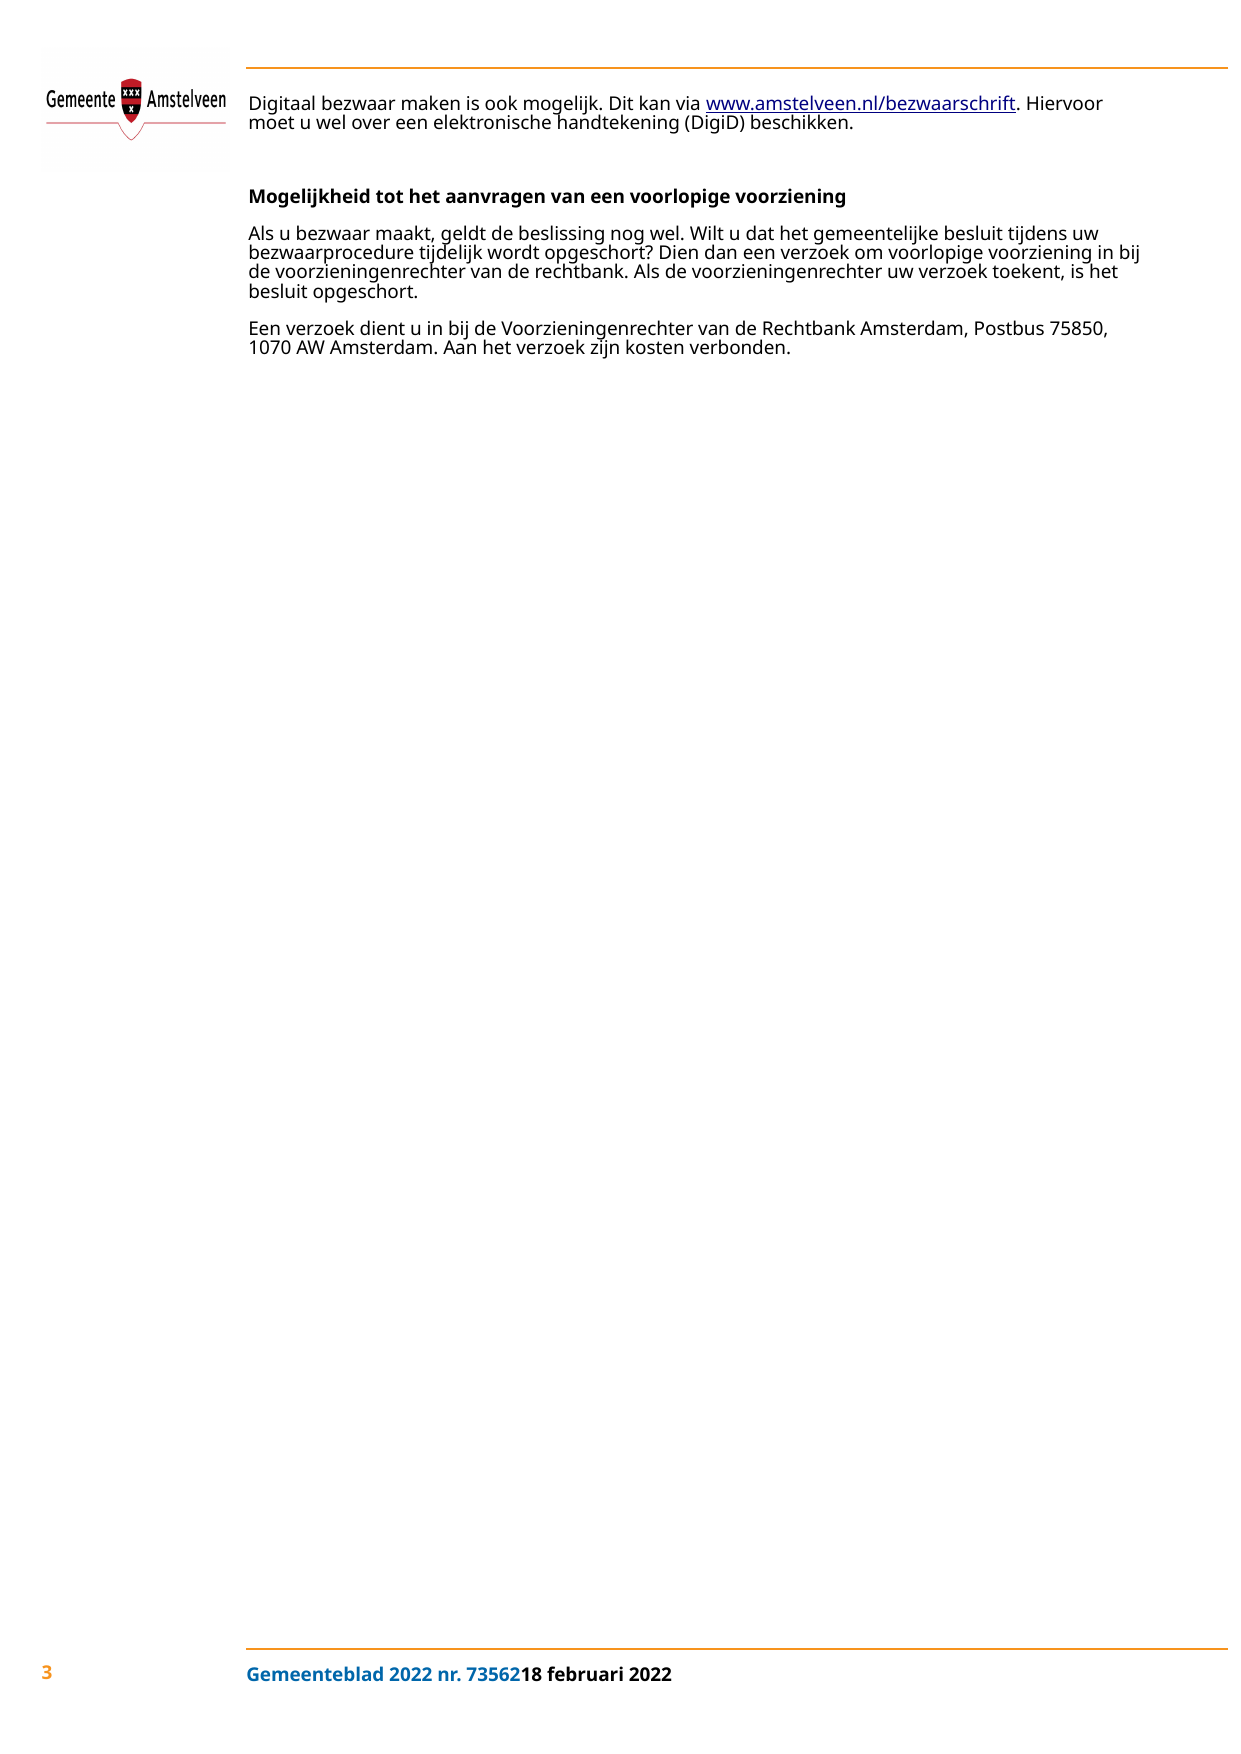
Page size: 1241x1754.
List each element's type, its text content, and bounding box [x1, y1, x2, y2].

text Een verzoek dient u in bij de Voorzieningenrechter van de Rechtbank Amsterdam, Postbus 75850, 1070 AW Amsterdam. Aan het verzoek zijn kosten verbonden. [248, 320, 1152, 358]
text Als u bezwaar maakt, geldt de beslissing nog wel. Wilt u dat het gemeentelijke besluit tijdens uw bezwaarprocedure tijdelijk wordt opgeschort? Dien dan een verzoek om voorlopige voorziening in bij de voorzieningenrechter van de rechtbank. Als de voorzieningenrechter uw verzoek toekent, is het besluit opgeschort. [248, 225, 1152, 302]
text Mogelijkheid tot het aanvragen van een voorlopige voorziening [248, 188, 1152, 207]
text Digitaal bezwaar maken is ook mogelijk. Dit kan via www.amstelveen.nl/bezwaarschrift. Hiervoor moet u wel over een elektronische handtekening (DigiD) beschikken. [248, 95, 1152, 133]
picture [41, 47, 231, 172]
